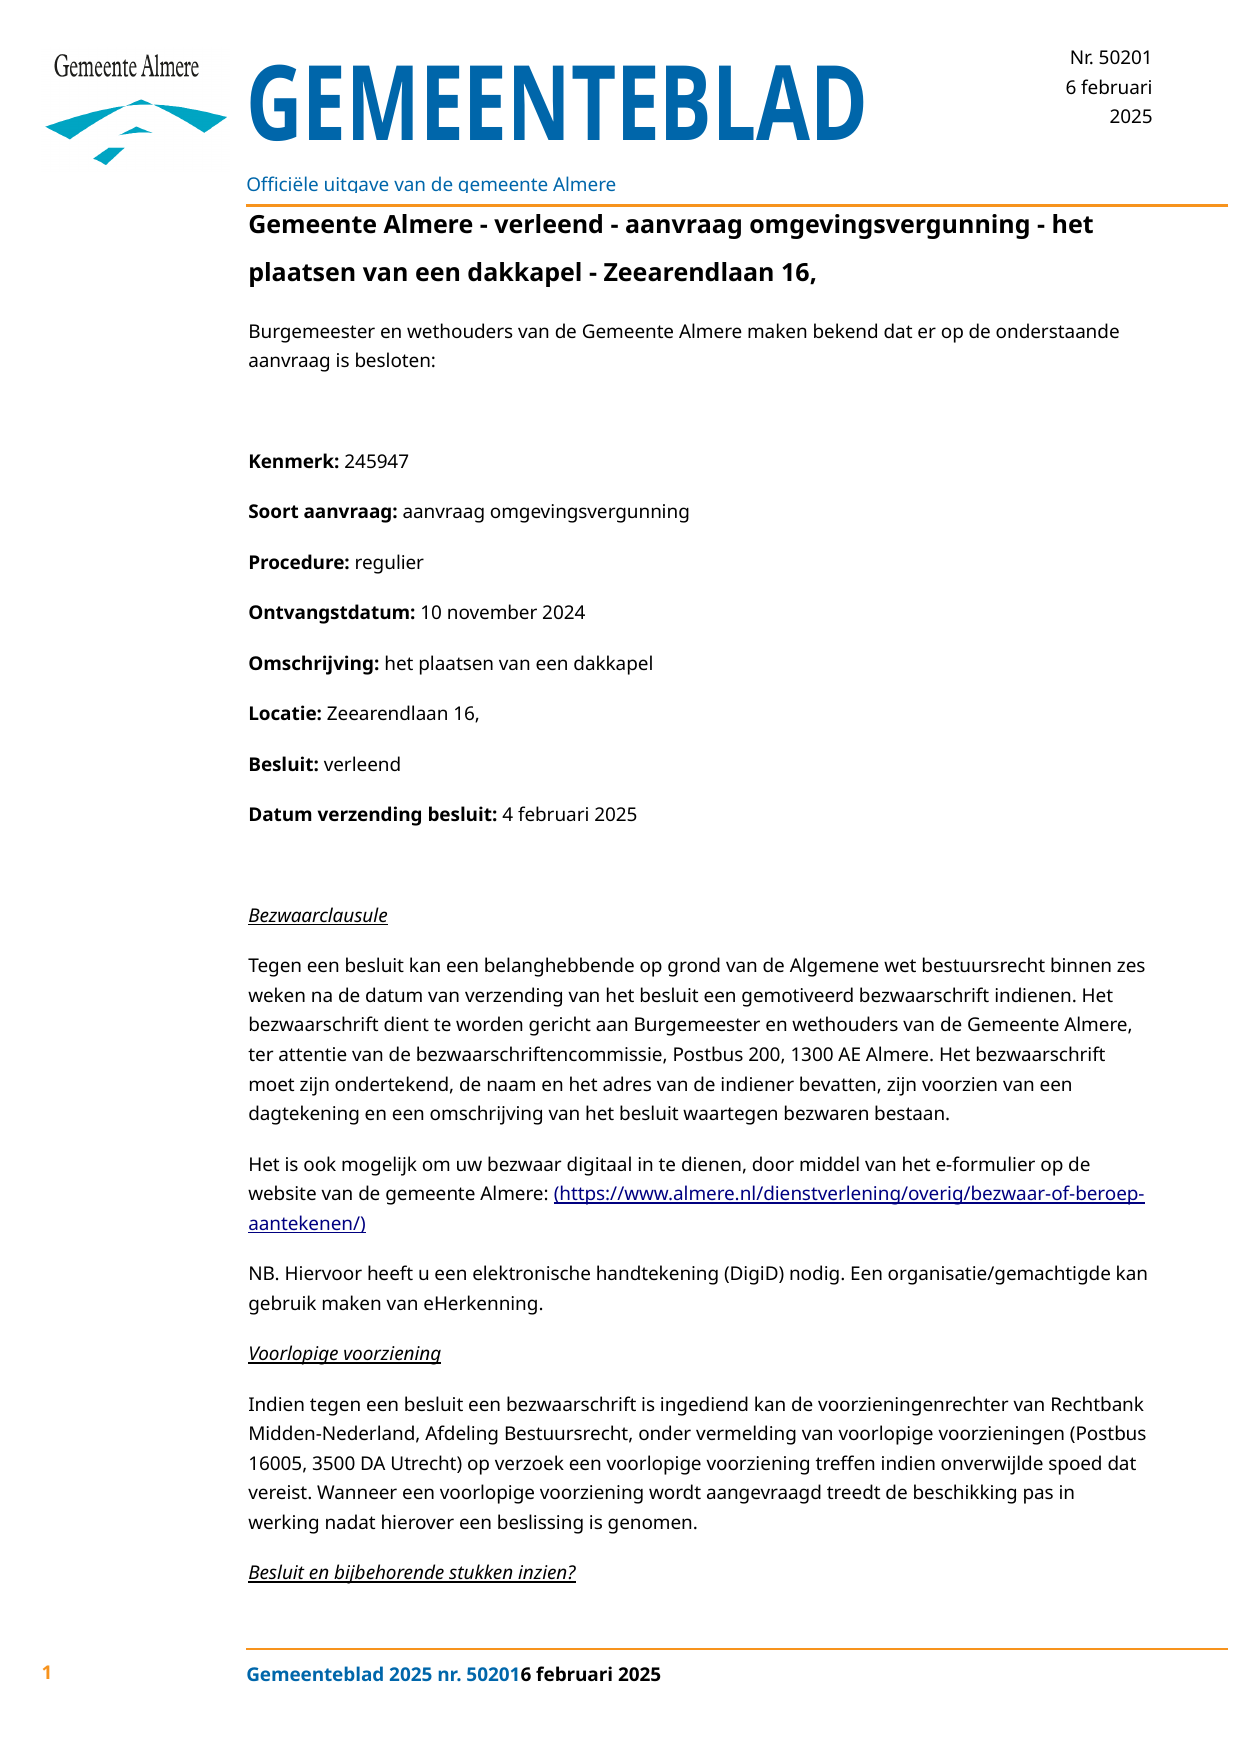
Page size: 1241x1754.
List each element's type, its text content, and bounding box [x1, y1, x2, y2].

text Burgemeester en wethouders van de Gemeente Almere maken bekend dat er op de onderstaande aanvraag is besloten: [248, 318, 1152, 373]
text Besluit: verleend [248, 751, 1152, 777]
text Tegen een besluit kan een belanghebbende op grond van de Algemene wet bestuursrecht binnen zes weken na de datum van verzending van het besluit een gemotiveerd bezwaarschrift indienen. Het bezwaarschrift dient te worden gericht aan Burgemeester en wethouders van de Gemeente Almere, ter attentie van de bezwaarschriftencommissie, Postbus 200, 1300 AE Almere. Het bezwaarschrift moet zijn ondertekend, de naam en het adres van de indiener bevatten, zijn voorzien van een dagtekening en een omschrijving van het besluit waartegen bezwaren bestaan. [248, 952, 1152, 1126]
text Soort aanvraag: aanvraag omgevingsvergunning [248, 499, 1152, 524]
text Procedure: regulier [248, 549, 1152, 575]
text Datum verzending besluit: 4 februari 2025 [248, 801, 1152, 827]
text Voorlopige voorziening [248, 1340, 1152, 1366]
text Het is ook mogelijk om uw bezwaar digitaal in te dienen, door middel van het e-formulier op de website van de gemeente Almere: (https://www.almere.nl/dienstverlening/overig/bezwaar-of-beroep-aantekenen/) [248, 1151, 1152, 1236]
text NB. Hiervoor heeft u een elektronische handtekening (DigiD) nodig. Een organisatie/gemachtigde kan gebruik maken van eHerkenning. [248, 1260, 1152, 1316]
text Gemeente Almere - verleend - aanvraag omgevingsvergunning - het plaatsen van een dakkapel - Zeearendlaan 16, [248, 207, 1152, 288]
text Indien tegen een besluit een bezwaarschrift is ingediend kan de voorzieningenrechter van Rechtbank Midden-Nederland, Afdeling Bestuursrecht, onder vermelding van voorlopige voorzieningen (Postbus 16005, 3500 DA Utrecht) op verzoek een voorlopige voorziening treffen indien onverwijlde spoed dat vereist. Wanneer een voorlopige voorziening wordt aangevraagd treedt de beschikking pas in werking nadat hierover een beslissing is genomen. [248, 1391, 1152, 1535]
text Omschrijving: het plaatsen van een dakkapel [248, 650, 1152, 676]
text Kenmerk: 245947 [248, 448, 1152, 474]
text Bezwaarclausule [248, 902, 1152, 928]
picture [41, 47, 231, 172]
text Besluit en bijbehorende stukken inzien? [248, 1559, 1152, 1585]
text Ontvangstdatum: 10 november 2024 [248, 599, 1152, 625]
text Locatie: Zeearendlaan 16, [248, 700, 1152, 726]
